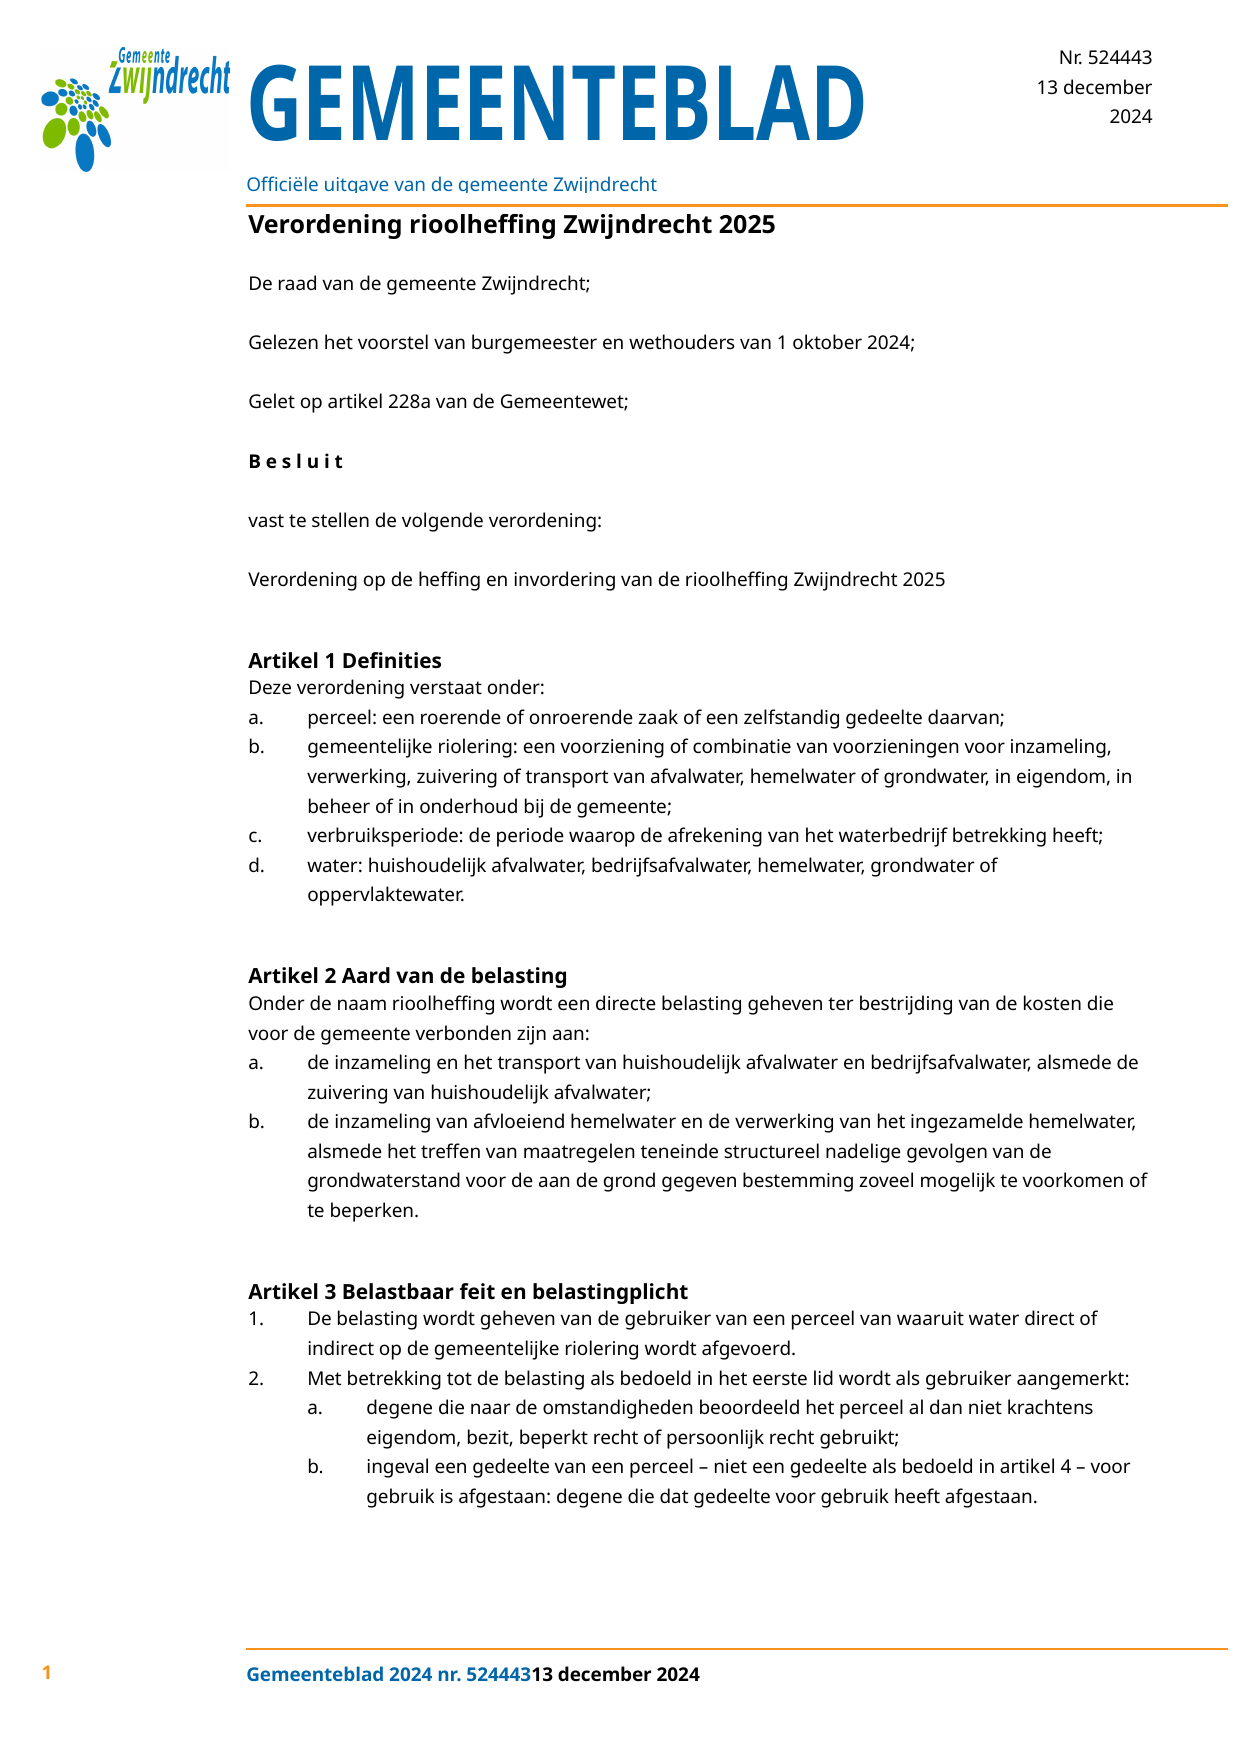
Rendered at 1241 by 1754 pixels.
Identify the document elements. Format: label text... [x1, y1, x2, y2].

text Gelet op artikel 228a van de Gemeentewet; [248, 389, 1152, 414]
list De belasting wordt geheven van de gebruiker van een perceel van waaruit water direct of indirect op de gemeentelijke riolering wordt afgevoerd. [248, 1306, 1152, 1361]
text Deze verordening verstaat onder: [248, 674, 1152, 700]
picture [41, 47, 231, 172]
list ingeval een gedeelte van een perceel – niet een gedeelte als bedoeld in artikel 4 – voor gebruik is afgestaan: degene die dat gedeelte voor gebruik heeft afgestaan. [307, 1453, 1152, 1509]
list Met betrekking tot de belasting als bedoeld in het eerste lid wordt als gebruiker aangemerkt: [248, 1365, 1152, 1391]
text B e s l u i t [248, 448, 1152, 473]
list degene die naar de omstandigheden beoordeeld het perceel al dan niet krachtens eigendom, bezit, beperkt recht of persoonlijk recht gebruikt; [307, 1394, 1152, 1450]
text Artikel 1 Definities [248, 646, 1152, 674]
list water: huishoudelijk afvalwater, bedrijfsafvalwater, hemelwater, grondwater of oppervlaktewater. [248, 852, 1152, 907]
text Onder de naam rioolheffing wordt een directe belasting geheven ter bestrijding van de kosten die voor de gemeente verbonden zijn aan: [248, 990, 1152, 1045]
list verbruiksperiode: de periode waarop de afrekening van het waterbedrijf betrekking heeft; [248, 822, 1152, 848]
text Verordening rioolheffing Zwijndrecht 2025 [248, 207, 1152, 241]
list de inzameling van afvloeiend hemelwater en de verwerking van het ingezamelde hemelwater, alsmede het treffen van maatregelen teneinde structureel nadelige gevolgen van de grondwaterstand voor de aan de grond gegeven bestemming zoveel mogelijk te voorkomen of te beperken. [248, 1108, 1152, 1223]
list gemeentelijke riolering: een voorziening of combinatie van voorzieningen voor inzameling, verwerking, zuivering of transport van afvalwater, hemelwater of grondwater, in eigendom, in beheer of in onderhoud bij de gemeente; [248, 734, 1152, 819]
text Artikel 3 Belastbaar feit en belastingplicht [248, 1277, 1152, 1306]
text Gelezen het voorstel van burgemeester en wethouders van 1 oktober 2024; [248, 329, 1152, 355]
text De raad van de gemeente Zwijndrecht; [248, 270, 1152, 296]
list de inzameling en het transport van huishoudelijk afvalwater en bedrijfsafvalwater, alsmede de zuivering van huishoudelijk afvalwater; [248, 1049, 1152, 1104]
list perceel: een roerende of onroerende zaak of een zelfstandig gedeelte daarvan; [248, 704, 1152, 730]
text vast te stellen de volgende verordening: [248, 507, 1152, 533]
text Verordening op de heffing en invordering van de rioolheffing Zwijndrecht 2025 [248, 566, 1152, 592]
text Artikel 2 Aard van de belasting [248, 962, 1152, 990]
